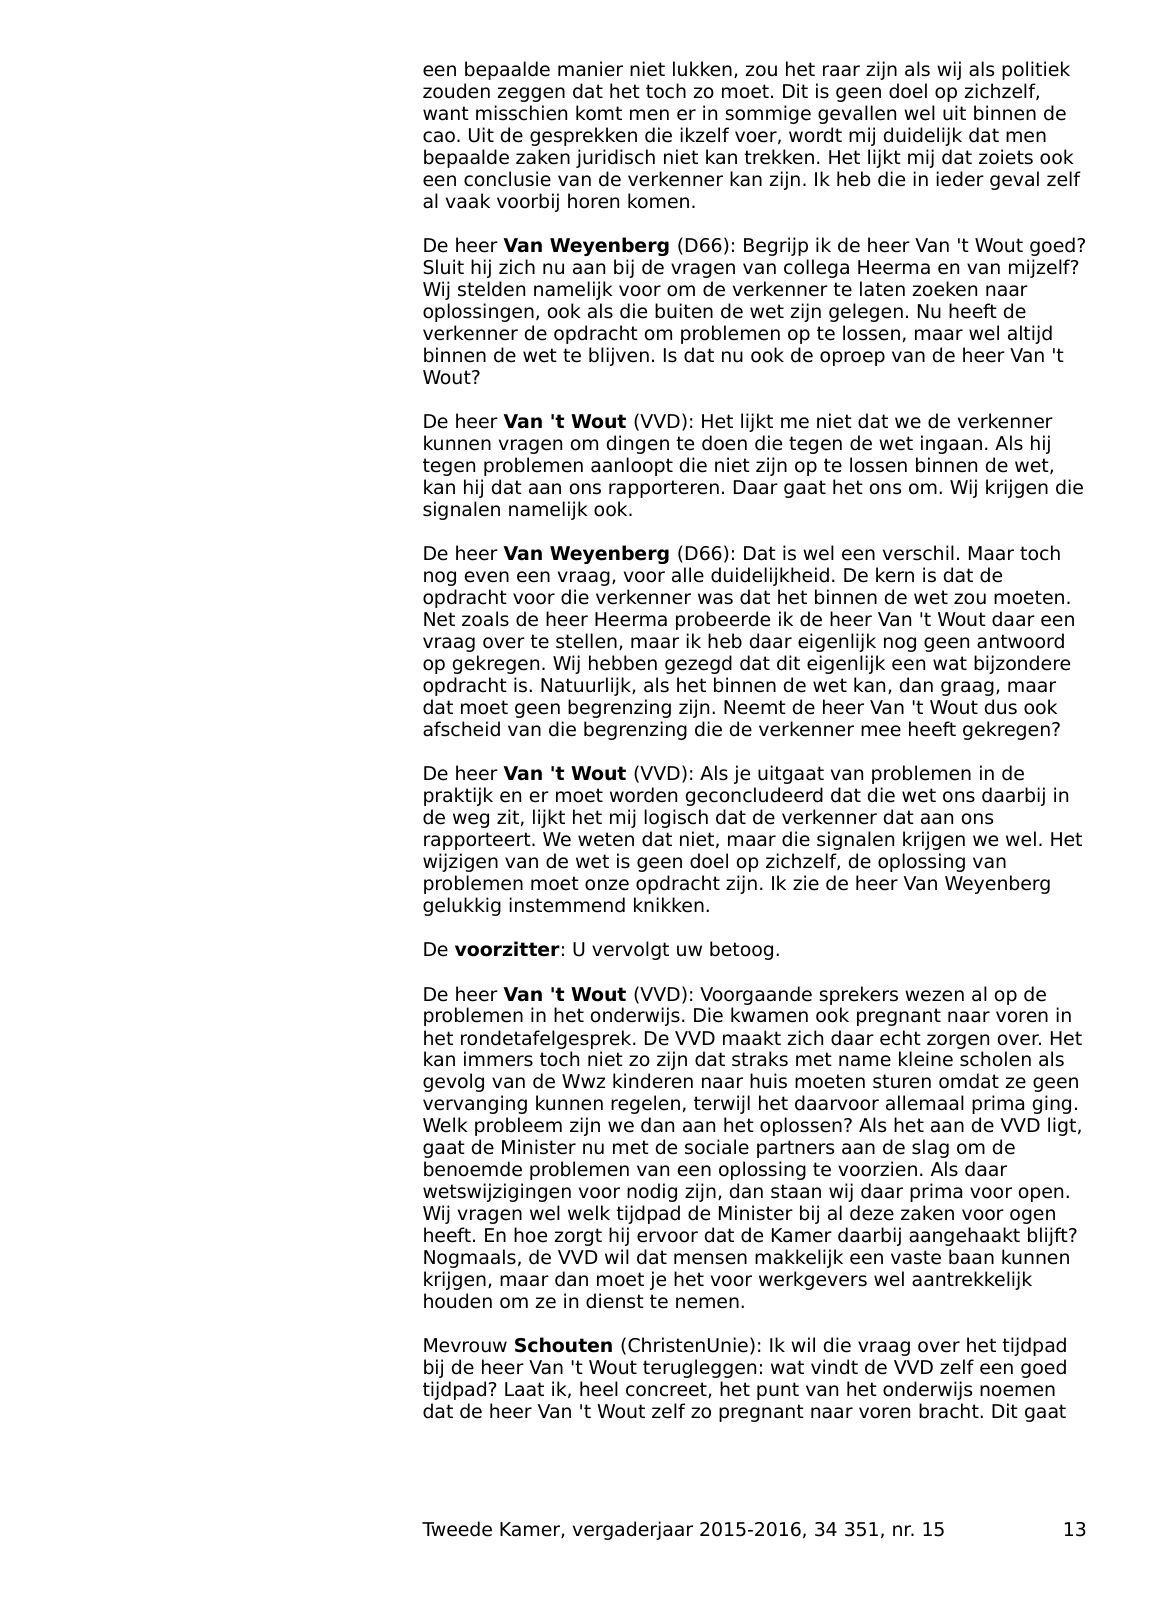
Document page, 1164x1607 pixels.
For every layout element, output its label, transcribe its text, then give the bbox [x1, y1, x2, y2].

text Mevrouw Schouten (ChristenUnie): Ik wil die vraag over het tijdpad bij de heer Van 't Wout terugleggen: wat vindt de VVD zelf een goed tijdpad? Laat ik, heel concreet, het punt van het onderwijs noemen dat de heer Van 't Wout zelf zo pregnant naar voren bracht. Dit gaat [422, 1335, 1087, 1423]
text De heer Van 't Wout (VVD): Het lijkt me niet dat we de verkenner kunnen vragen om dingen te doen die tegen de wet ingaan. Als hij tegen problemen aanloopt die niet zijn op te lossen binnen de wet, kan hij dat aan ons rapporteren. Daar gaat het ons om. Wij krijgen die signalen namelijk ook. [422, 411, 1087, 521]
text De voorzitter: U vervolgt uw betoog. [422, 939, 1087, 961]
text een bepaalde manier niet lukken, zou het raar zijn als wij als politiek zouden zeggen dat het toch zo moet. Dit is geen doel op zichzelf, want misschien komt men er in sommige gevallen wel uit binnen de cao. Uit de gesprekken die ikzelf voer, wordt mij duidelijk dat men bepaalde zaken juridisch niet kan trekken. Het lijkt mij dat zoiets ook een conclusie van de verkenner kan zijn. Ik heb die in ieder geval zelf al vaak voorbij horen komen. [422, 59, 1087, 213]
text De heer Van 't Wout (VVD): Voorgaande sprekers wezen al op de problemen in het onderwijs. Die kwamen ook pregnant naar voren in het rondetafelgesprek. De VVD maakt zich daar echt zorgen over. Het kan immers toch niet zo zijn dat straks met name kleine scholen als gevolg van de Wwz kinderen naar huis moeten sturen omdat ze geen vervanging kunnen regelen, terwijl het daarvoor allemaal prima ging. Welk probleem zijn we dan aan het oplossen? Als het aan de VVD ligt, gaat de Minister nu met de sociale partners aan de slag om de benoemde problemen van een oplossing te voorzien. Als daar wetswijzigingen voor nodig zijn, dan staan wij daar prima voor open. Wij vragen wel welk tijdpad de Minister bij al deze zaken voor ogen heeft. En hoe zorgt hij ervoor dat de Kamer daarbij aangehaakt blijft? Nogmaals, de VVD wil dat mensen makkelijk een vaste baan kunnen krijgen, maar dan moet je het voor werkgevers wel aantrekkelijk houden om ze in dienst te nemen. [422, 983, 1087, 1313]
text De heer Van 't Wout (VVD): Als je uitgaat van problemen in de praktijk en er moet worden geconcludeerd dat die wet ons daarbij in de weg zit, lijkt het mij logisch dat de verkenner dat aan ons rapporteert. We weten dat niet, maar die signalen krijgen we wel. Het wijzigen van de wet is geen doel op zichzelf, de oplossing van problemen moet onze opdracht zijn. Ik zie de heer Van Weyenberg gelukkig instemmend knikken. [422, 763, 1087, 917]
text De heer Van Weyenberg (D66): Begrijp ik de heer Van 't Wout goed? Sluit hij zich nu aan bij de vragen van collega Heerma en van mijzelf? Wij stelden namelijk voor om de verkenner te laten zoeken naar oplossingen, ook als die buiten de wet zijn gelegen. Nu heeft de verkenner de opdracht om problemen op te lossen, maar wel altijd binnen de wet te blijven. Is dat nu ook de oproep van de heer Van 't Wout? [422, 235, 1087, 389]
text De heer Van Weyenberg (D66): Dat is wel een verschil. Maar toch nog even een vraag, voor alle duidelijkheid. De kern is dat de opdracht voor die verkenner was dat het binnen de wet zou moeten. Net zoals de heer Heerma probeerde ik de heer Van 't Wout daar een vraag over te stellen, maar ik heb daar eigenlijk nog geen antwoord op gekregen. Wij hebben gezegd dat dit eigenlijk een wat bijzondere opdracht is. Natuurlijk, als het binnen de wet kan, dan graag, maar dat moet geen begrenzing zijn. Neemt de heer Van 't Wout dus ook afscheid van die begrenzing die de verkenner mee heeft gekregen? [422, 543, 1087, 741]
